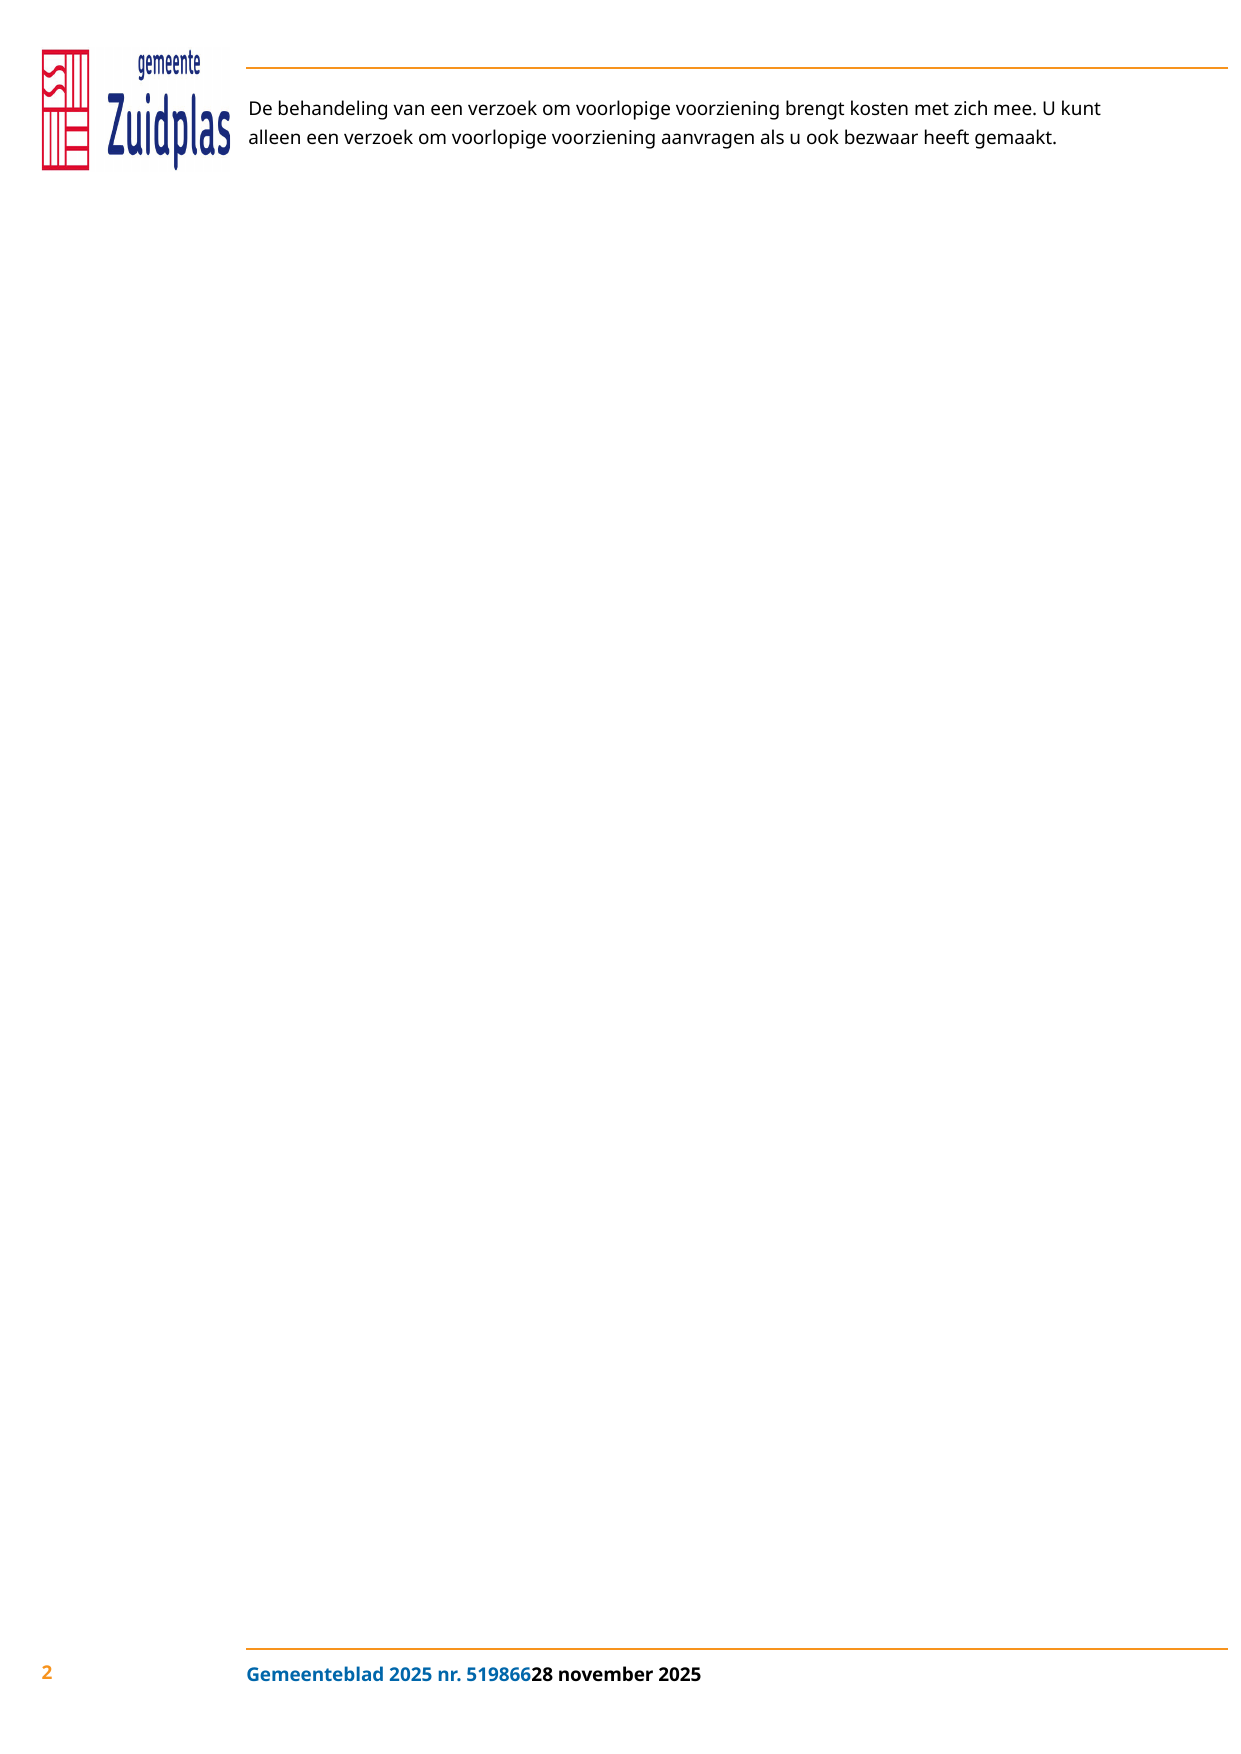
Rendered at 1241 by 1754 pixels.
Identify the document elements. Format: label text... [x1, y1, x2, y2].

text De behandeling van een verzoek om voorlopige voorziening brengt kosten met zich mee. U kunt alleen een verzoek om voorlopige voorziening aanvragen als u ook bezwaar heeft gemaakt. [248, 95, 1152, 150]
picture [41, 47, 231, 172]
